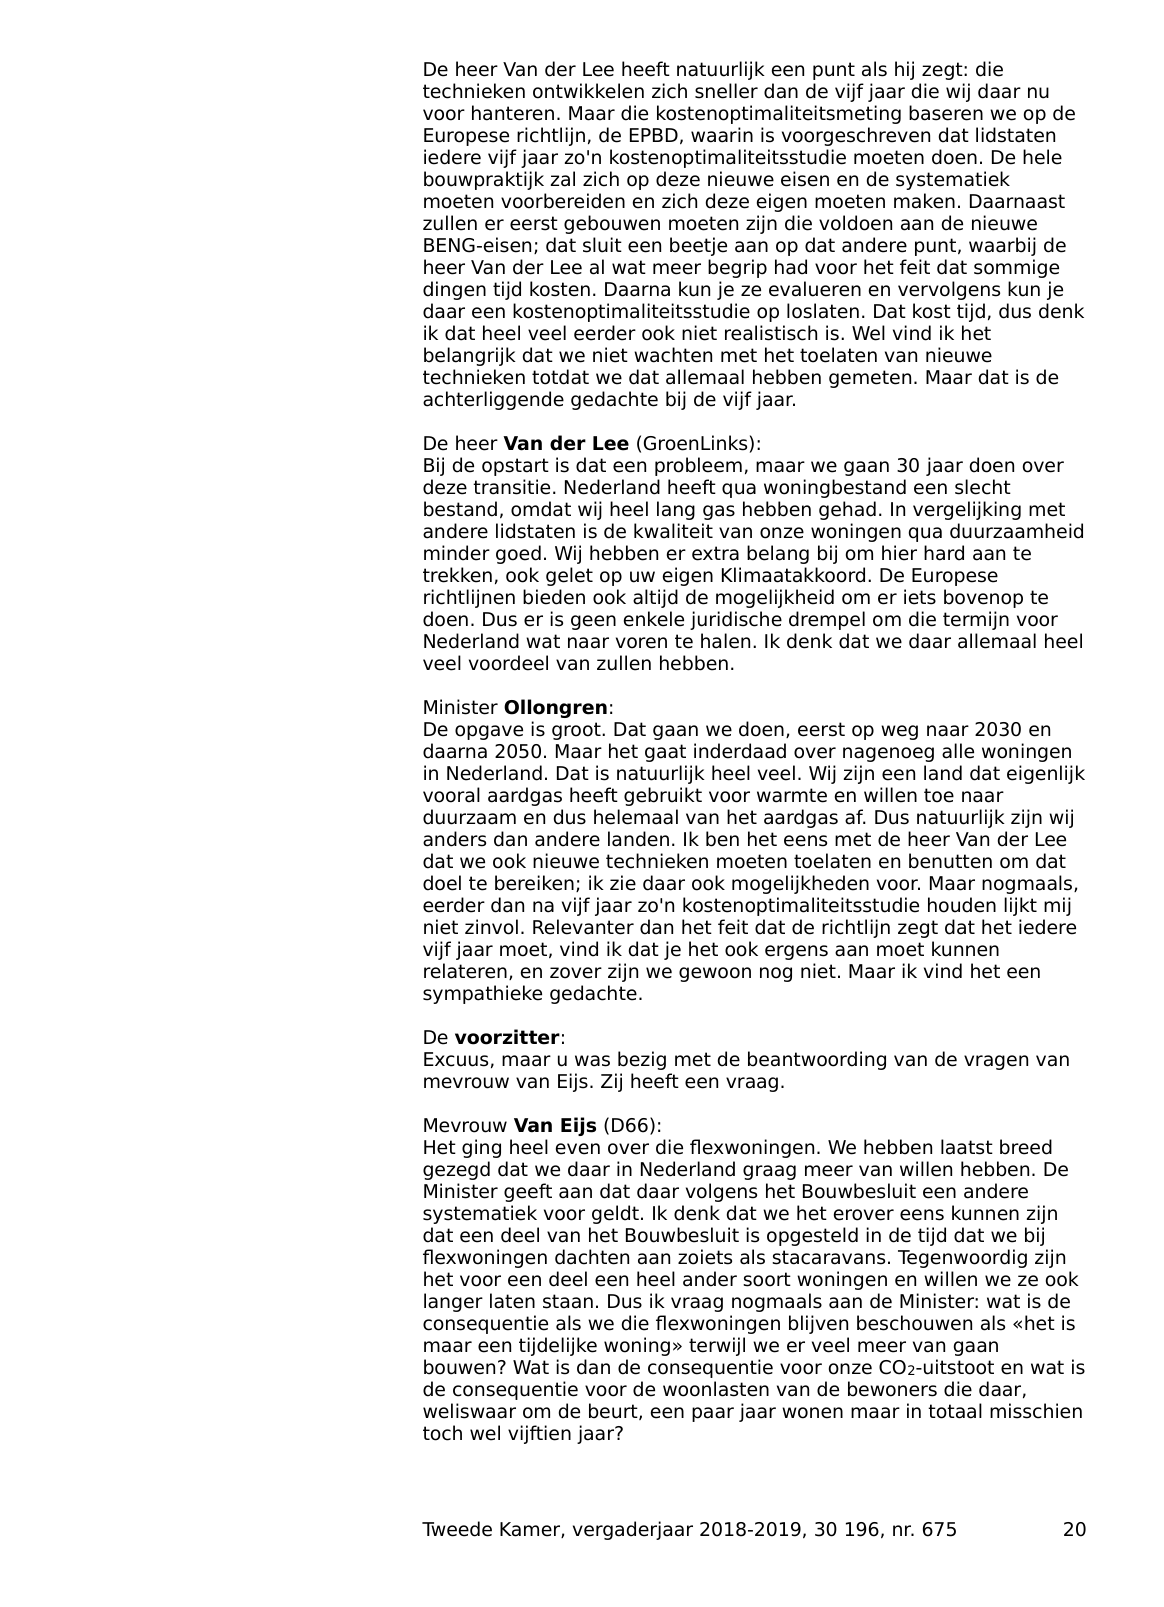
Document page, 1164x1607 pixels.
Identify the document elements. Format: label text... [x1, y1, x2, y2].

text Minister Ollongren: [422, 697, 1087, 719]
text De heer Van der Lee (GroenLinks): [422, 433, 1087, 455]
text Mevrouw Van Eijs (D66): [422, 1115, 1087, 1137]
text Excuus, maar u was bezig met de beantwoording van de vragen van mevrouw van Eijs. Zij heeft een vraag. [422, 1049, 1087, 1093]
text Het ging heel even over die flexwoningen. We hebben laatst breed gezegd dat we daar in Nederland graag meer van willen hebben. De Minister geeft aan dat daar volgens het Bouwbesluit een andere systematiek voor geldt. Ik denk dat we het erover eens kunnen zijn dat een deel van het Bouwbesluit is opgesteld in de tijd dat we bij flexwoningen dachten aan zoiets als stacaravans. Tegenwoordig zijn het voor een deel een heel ander soort woningen en willen we ze ook langer laten staan. Dus ik vraag nogmaals aan de Minister: wat is de consequentie als we die flexwoningen blijven beschouwen als «het is maar een tijdelijke woning» terwijl we er veel meer van gaan bouwen? Wat is dan de consequentie voor onze CO2-uitstoot en wat is de consequentie voor de woonlasten van de bewoners die daar, weliswaar om de beurt, een paar jaar wonen maar in totaal misschien toch wel vijftien jaar? [422, 1137, 1087, 1444]
text Bij de opstart is dat een probleem, maar we gaan 30 jaar doen over deze transitie. Nederland heeft qua woningbestand een slecht bestand, omdat wij heel lang gas hebben gehad. In vergelijking met andere lidstaten is de kwaliteit van onze woningen qua duurzaamheid minder goed. Wij hebben er extra belang bij om hier hard aan te trekken, ook gelet op uw eigen Klimaatakkoord. De Europese richtlijnen bieden ook altijd de mogelijkheid om er iets bovenop te doen. Dus er is geen enkele juridische drempel om die termijn voor Nederland wat naar voren te halen. Ik denk dat we daar allemaal heel veel voordeel van zullen hebben. [422, 455, 1087, 675]
text De voorzitter: [422, 1027, 1087, 1049]
text De opgave is groot. Dat gaan we doen, eerst op weg naar 2030 en daarna 2050. Maar het gaat inderdaad over nagenoeg alle woningen in Nederland. Dat is natuurlijk heel veel. Wij zijn een land dat eigenlijk vooral aardgas heeft gebruikt voor warmte en willen toe naar duurzaam en dus helemaal van het aardgas af. Dus natuurlijk zijn wij anders dan andere landen. Ik ben het eens met de heer Van der Lee dat we ook nieuwe technieken moeten toelaten en benutten om dat doel te bereiken; ik zie daar ook mogelijkheden voor. Maar nogmaals, eerder dan na vijf jaar zo'n kostenoptimaliteitsstudie houden lijkt mij niet zinvol. Relevanter dan het feit dat de richtlijn zegt dat het iedere vijf jaar moet, vind ik dat je het ook ergens aan moet kunnen relateren, en zover zijn we gewoon nog niet. Maar ik vind het een sympathieke gedachte. [422, 719, 1087, 1004]
text De heer Van der Lee heeft natuurlijk een punt als hij zegt: die technieken ontwikkelen zich sneller dan de vijf jaar die wij daar nu voor hanteren. Maar die kostenoptimaliteitsmeting baseren we op de Europese richtlijn, de EPBD, waarin is voorgeschreven dat lidstaten iedere vijf jaar zo'n kostenoptimaliteitsstudie moeten doen. De hele bouwpraktijk zal zich op deze nieuwe eisen en de systematiek moeten voorbereiden en zich deze eigen moeten maken. Daarnaast zullen er eerst gebouwen moeten zijn die voldoen aan de nieuwe BENG-eisen; dat sluit een beetje aan op dat andere punt, waarbij de heer Van der Lee al wat meer begrip had voor het feit dat sommige dingen tijd kosten. Daarna kun je ze evalueren en vervolgens kun je daar een kostenoptimaliteitsstudie op loslaten. Dat kost tijd, dus denk ik dat heel veel eerder ook niet realistisch is. Wel vind ik het belangrijk dat we niet wachten met het toelaten van nieuwe technieken totdat we dat allemaal hebben gemeten. Maar dat is de achterliggende gedachte bij de vijf jaar. [422, 59, 1087, 411]
